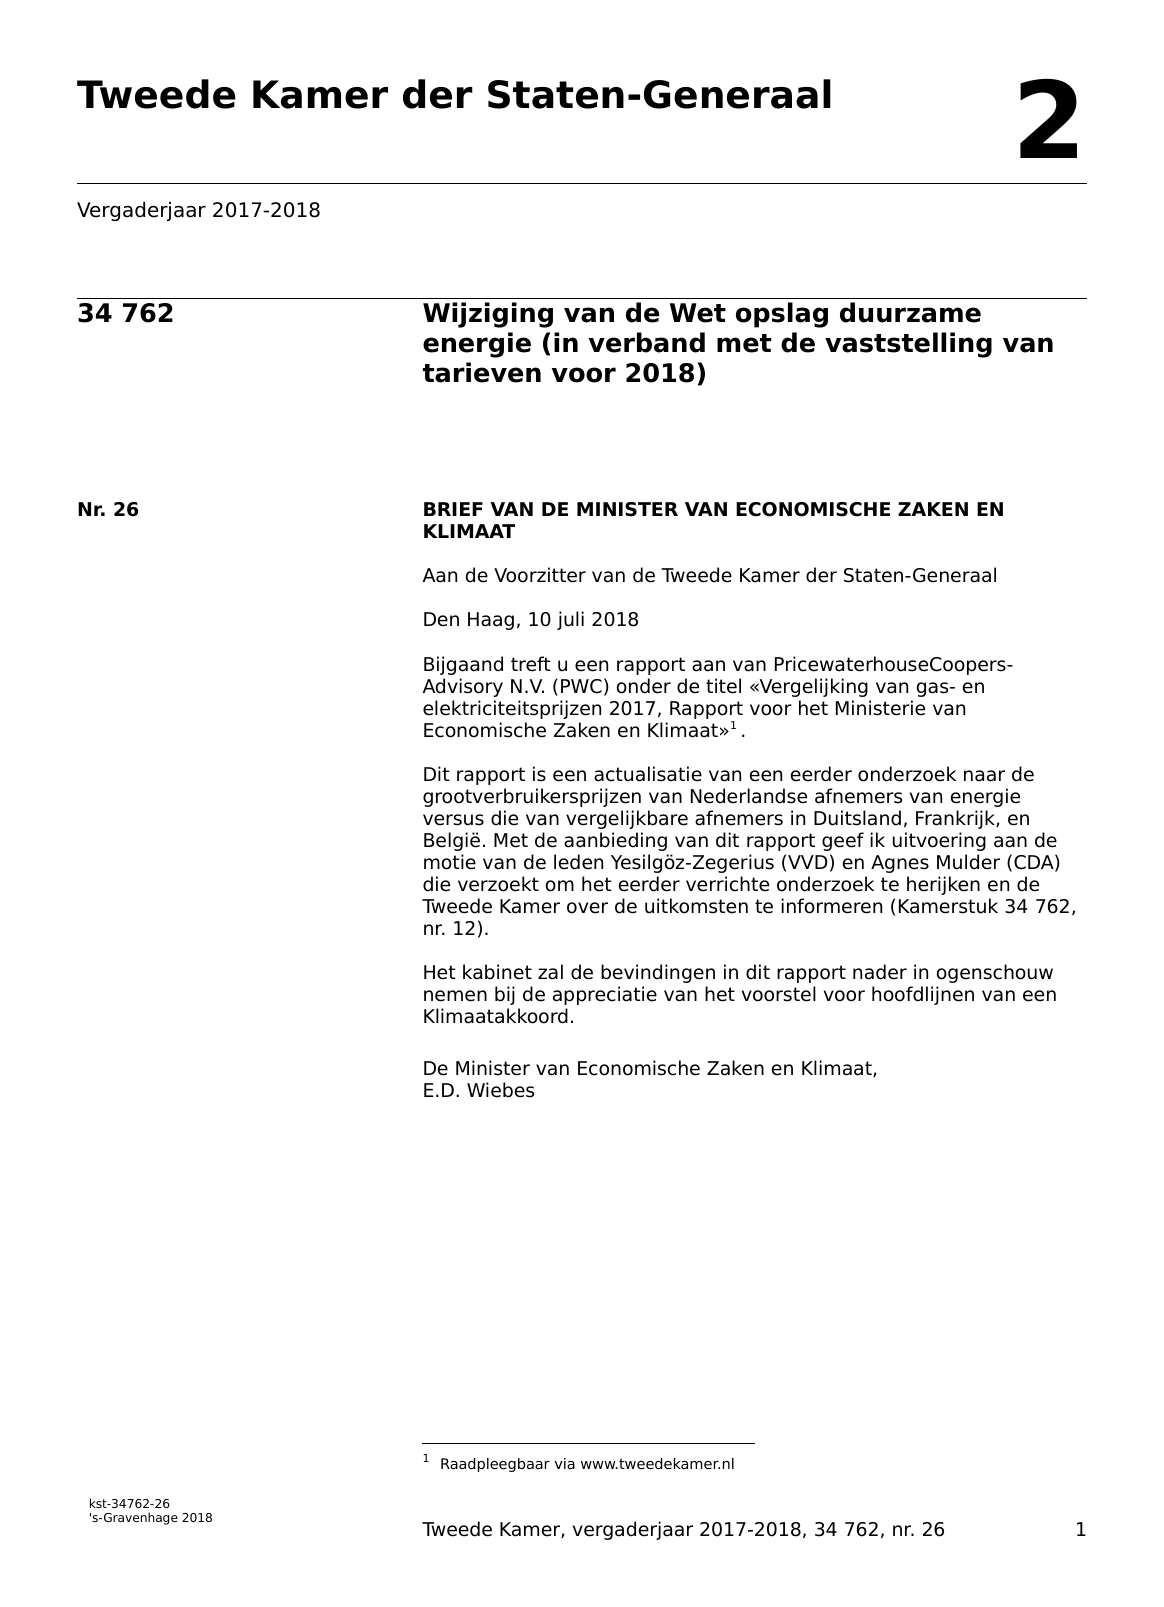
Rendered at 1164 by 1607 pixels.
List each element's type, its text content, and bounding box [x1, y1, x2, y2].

text kst-34762-26 [88, 1497, 323, 1511]
text Bijgaand treft u een rapport aan van PricewaterhouseCoopers-Advisory N.V. (PWC) onder de titel «Vergelijking van gas- en elektriciteitsprijzen 2017, Rapport voor het Ministerie van Economische Zaken en Klimaat». [422, 653, 1087, 741]
text 's-Gravenhage 2018 [88, 1511, 323, 1525]
text Raadpleegbaar via www.tweedekamer.nl [422, 1452, 1087, 1474]
text Den Haag, 10 juli 2018 [422, 609, 1087, 631]
subtitle Nr. 26 BRIEF VAN DE MINISTER VAN ECONOMISCHE ZAKEN EN KLIMAAT [77, 499, 1087, 543]
subtitle 34 762 Wijziging van de Wet opslag duurzame energie (in verband met de vaststelling van tarieven voor 2018) [77, 299, 1087, 388]
text De Minister van Economische Zaken en Klimaat, E.D. Wiebes [422, 1058, 1087, 1102]
text Dit rapport is een actualisatie van een eerder onderzoek naar de grootverbruikersprijzen van Nederlandse afnemers van energie versus die van vergelijkbare afnemers in Duitsland, Frankrijk, en België. Met de aanbieding van dit rapport geef ik uitvoering aan de motie van de leden Yesilgöz-Zegerius (VVD) en Agnes Mulder (CDA) die verzoekt om het eerder verrichte onderzoek te herijken en de Tweede Kamer over de uitkomsten te informeren (Kamerstuk 34 762, nr. 12). [422, 764, 1087, 939]
table_cell Vergaderjaar 2017-2018 [77, 184, 1087, 298]
table_header Tweede Kamer der Staten-Generaal [77, 59, 886, 183]
table_header 2 [886, 59, 1087, 183]
text Aan de Voorzitter van de Tweede Kamer der Staten-Generaal [422, 565, 1087, 587]
text Het kabinet zal de bevindingen in dit rapport nader in ogenschouw nemen bij de appreciatie van het voorstel voor hoofdlijnen van een Klimaatakkoord. [422, 962, 1087, 1028]
